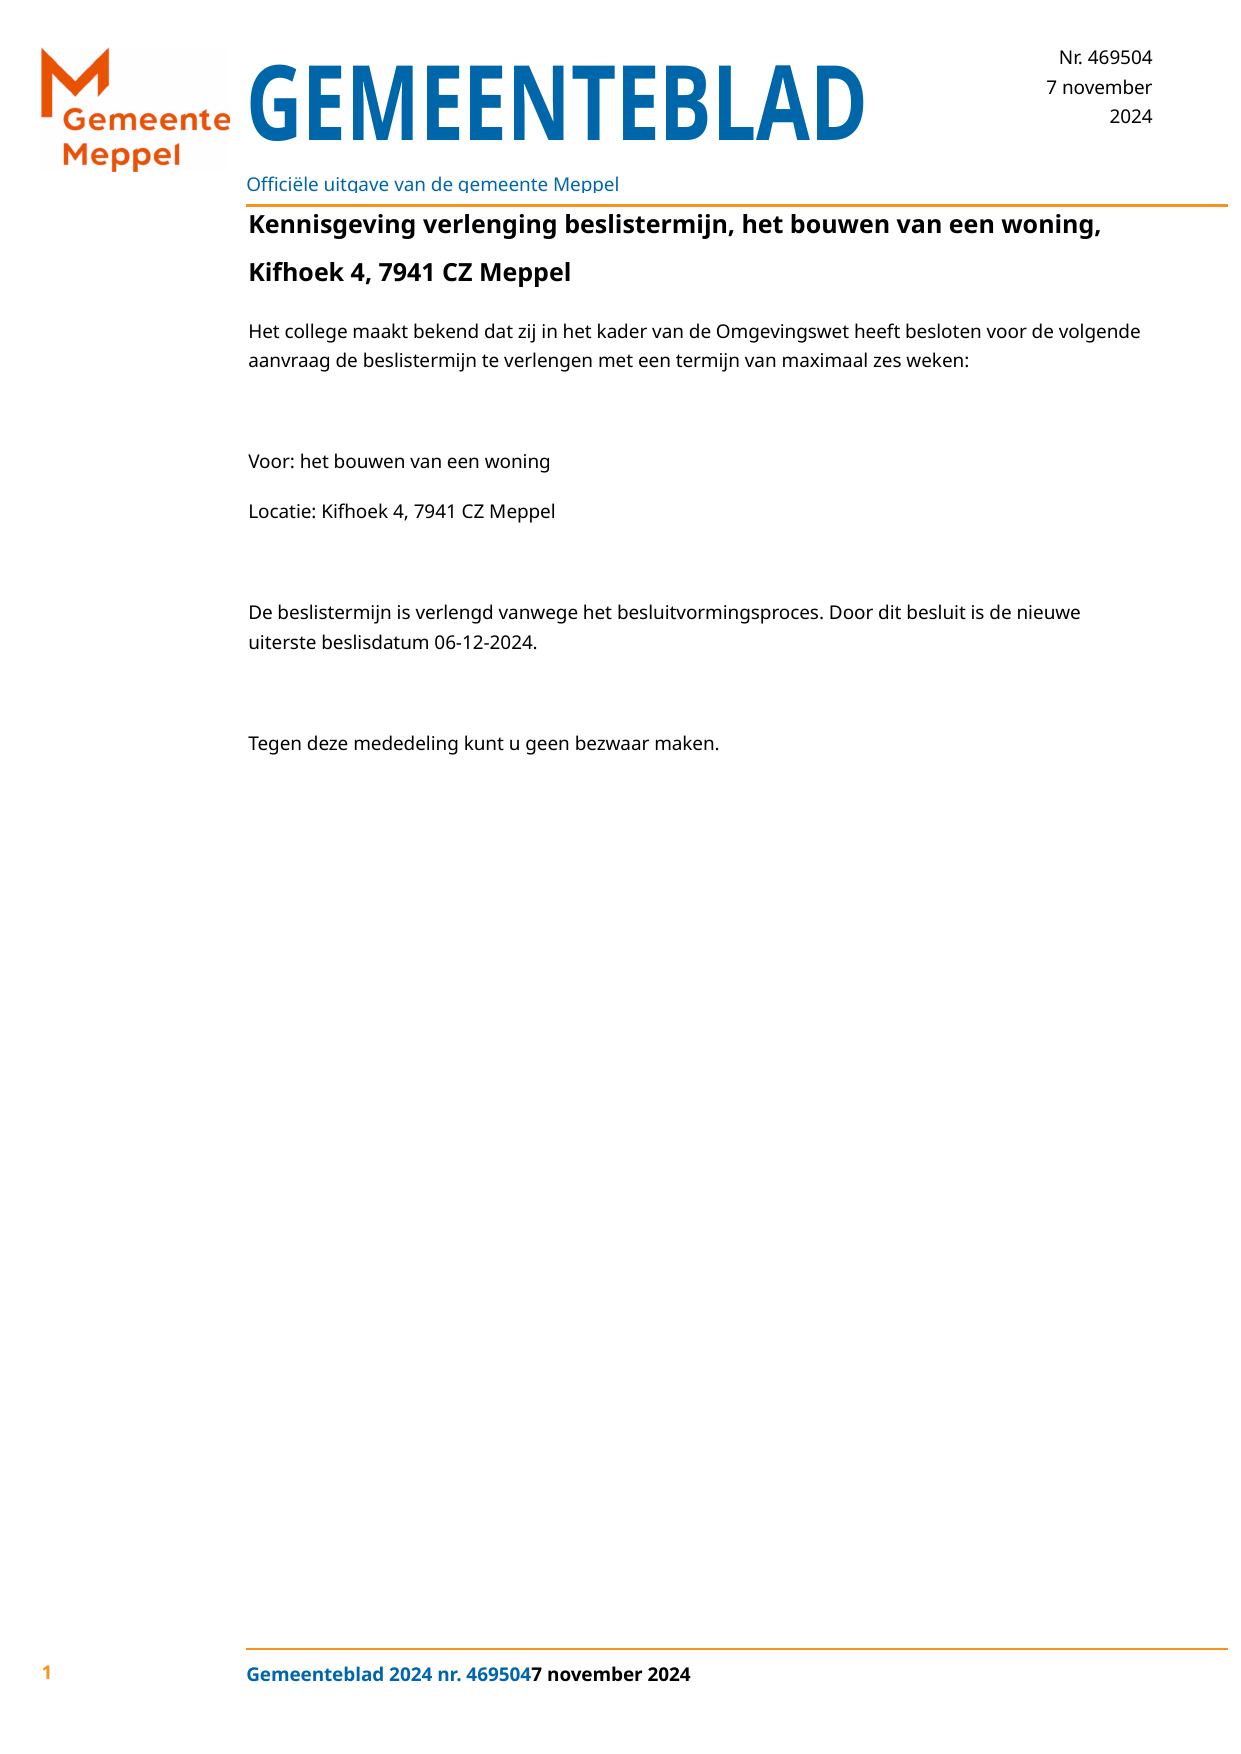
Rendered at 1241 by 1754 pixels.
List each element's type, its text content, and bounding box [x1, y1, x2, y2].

text Tegen deze mededeling kunt u geen bezwaar maken. [248, 730, 1152, 756]
text Het college maakt bekend dat zij in het kader van de Omgevingswet heeft besloten voor de volgende aanvraag de beslistermijn te verlengen met een termijn van maximaal zes weken: [248, 318, 1152, 373]
text Kennisgeving verlenging beslistermijn, het bouwen van een woning, Kifhoek 4, 7941 CZ Meppel [248, 207, 1152, 288]
picture [41, 47, 231, 172]
text Locatie: Kifhoek 4, 7941 CZ Meppel [248, 499, 1152, 524]
text De beslistermijn is verlengd vanwege het besluitvormingsproces. Door dit besluit is de nieuwe uiterste beslisdatum 06-12-2024. [248, 599, 1152, 655]
text Voor: het bouwen van een woning [248, 448, 1152, 474]
